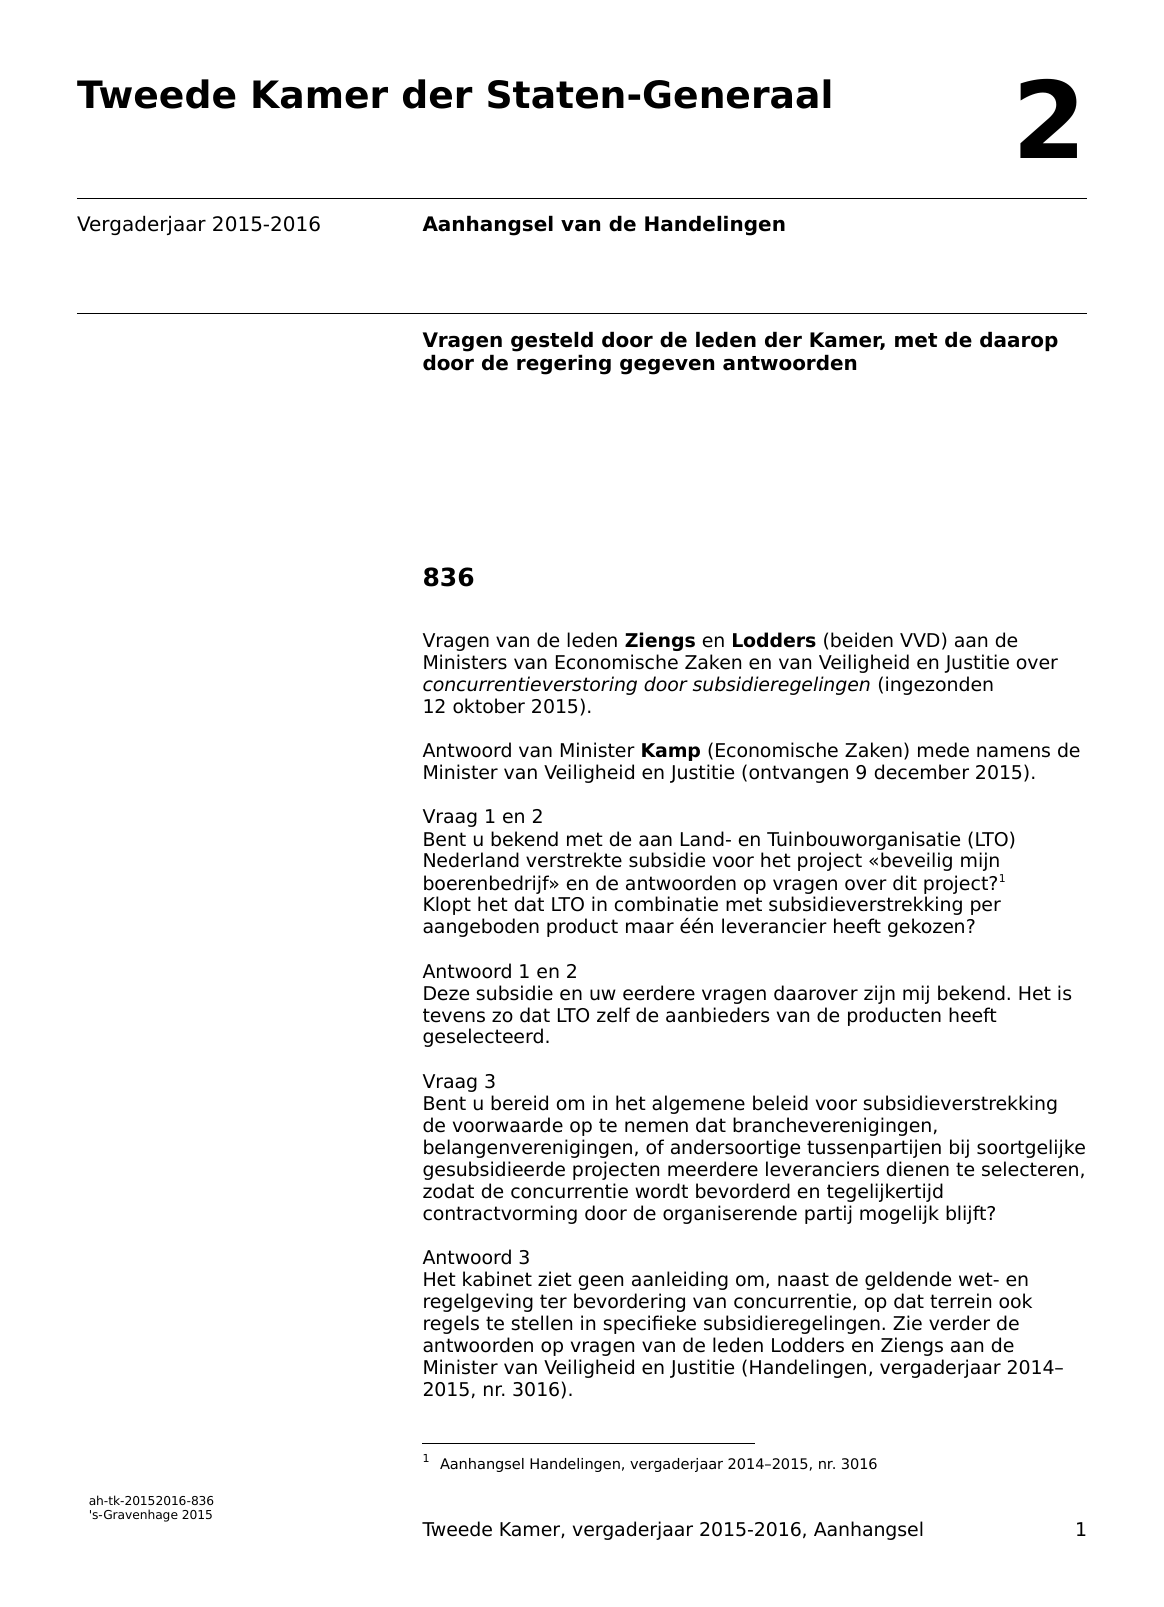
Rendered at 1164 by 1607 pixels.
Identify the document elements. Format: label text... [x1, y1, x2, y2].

text 's-Gravenhage 2015 [88, 1508, 323, 1522]
text Vraag 1 en 2 [422, 806, 1087, 828]
text Bent u bereid om in het algemene beleid voor subsidieverstrekking de voorwaarde op te nemen dat brancheverenigingen, belangenverenigingen, of andersoortige tussenpartijen bij soortgelijke gesubsidieerde projecten meerdere leveranciers dienen te selecteren, zodat de concurrentie wordt bevorderd en tegelijkertijd contractvorming door de organiserende partij mogelijk blijft? [422, 1093, 1087, 1224]
table_header 2 [886, 59, 1087, 198]
table_header Tweede Kamer der Staten-Generaal [77, 59, 886, 198]
text ah-tk-20152016-836 [88, 1494, 323, 1508]
table_cell Aanhangsel van de Handelingen [422, 199, 1087, 313]
text Klopt het dat LTO in combinatie met subsidieverstrekking per aangeboden product maar één leverancier heeft gekozen? [422, 894, 1087, 938]
text Antwoord 3 [422, 1247, 1087, 1269]
text Vragen van de leden Ziengs en Lodders (beiden VVD) aan de Ministers van Economische Zaken en van Veiligheid en Justitie over concurrentieverstoring door subsidieregelingen (ingezonden 12 oktober 2015). [422, 630, 1087, 718]
text Bent u bekend met de aan Land- en Tuinbouworganisatie (LTO) Nederland verstrekte subsidie voor het project «beveilig mijn boerenbedrijf» en de antwoorden op vragen over dit project? [422, 828, 1087, 894]
text Vraag 3 [422, 1071, 1087, 1093]
table_cell [77, 314, 422, 375]
text Antwoord 1 en 2 [422, 961, 1087, 982]
text Het kabinet ziet geen aanleiding om, naast de geldende wet- en regelgeving ter bevordering van concurrentie, op dat terrein ook regels te stellen in specifieke subsidieregelingen. Zie verder de antwoorden op vragen van de leden Lodders en Ziengs aan de Minister van Veiligheid en Justitie (Handelingen, vergaderjaar 2014–2015, nr. 3016). [422, 1269, 1087, 1401]
table_cell Vergaderjaar 2015-2016 [77, 199, 422, 313]
text Deze subsidie en uw eerdere vragen daarover zijn mij bekend. Het is tevens zo dat LTO zelf de aanbieders van de producten heeft geselecteerd. [422, 982, 1087, 1048]
text Aanhangsel Handelingen, vergaderjaar 2014–2015, nr. 3016 [422, 1452, 1087, 1474]
text Antwoord van Minister Kamp (Economische Zaken) mede namens de Minister van Veiligheid en Justitie (ontvangen 9 december 2015). [422, 740, 1087, 784]
text 836 [422, 563, 1087, 592]
table_cell Vragen gesteld door de leden der Kamer, met de daarop door de regering gegeven antwoorden [422, 314, 1087, 375]
